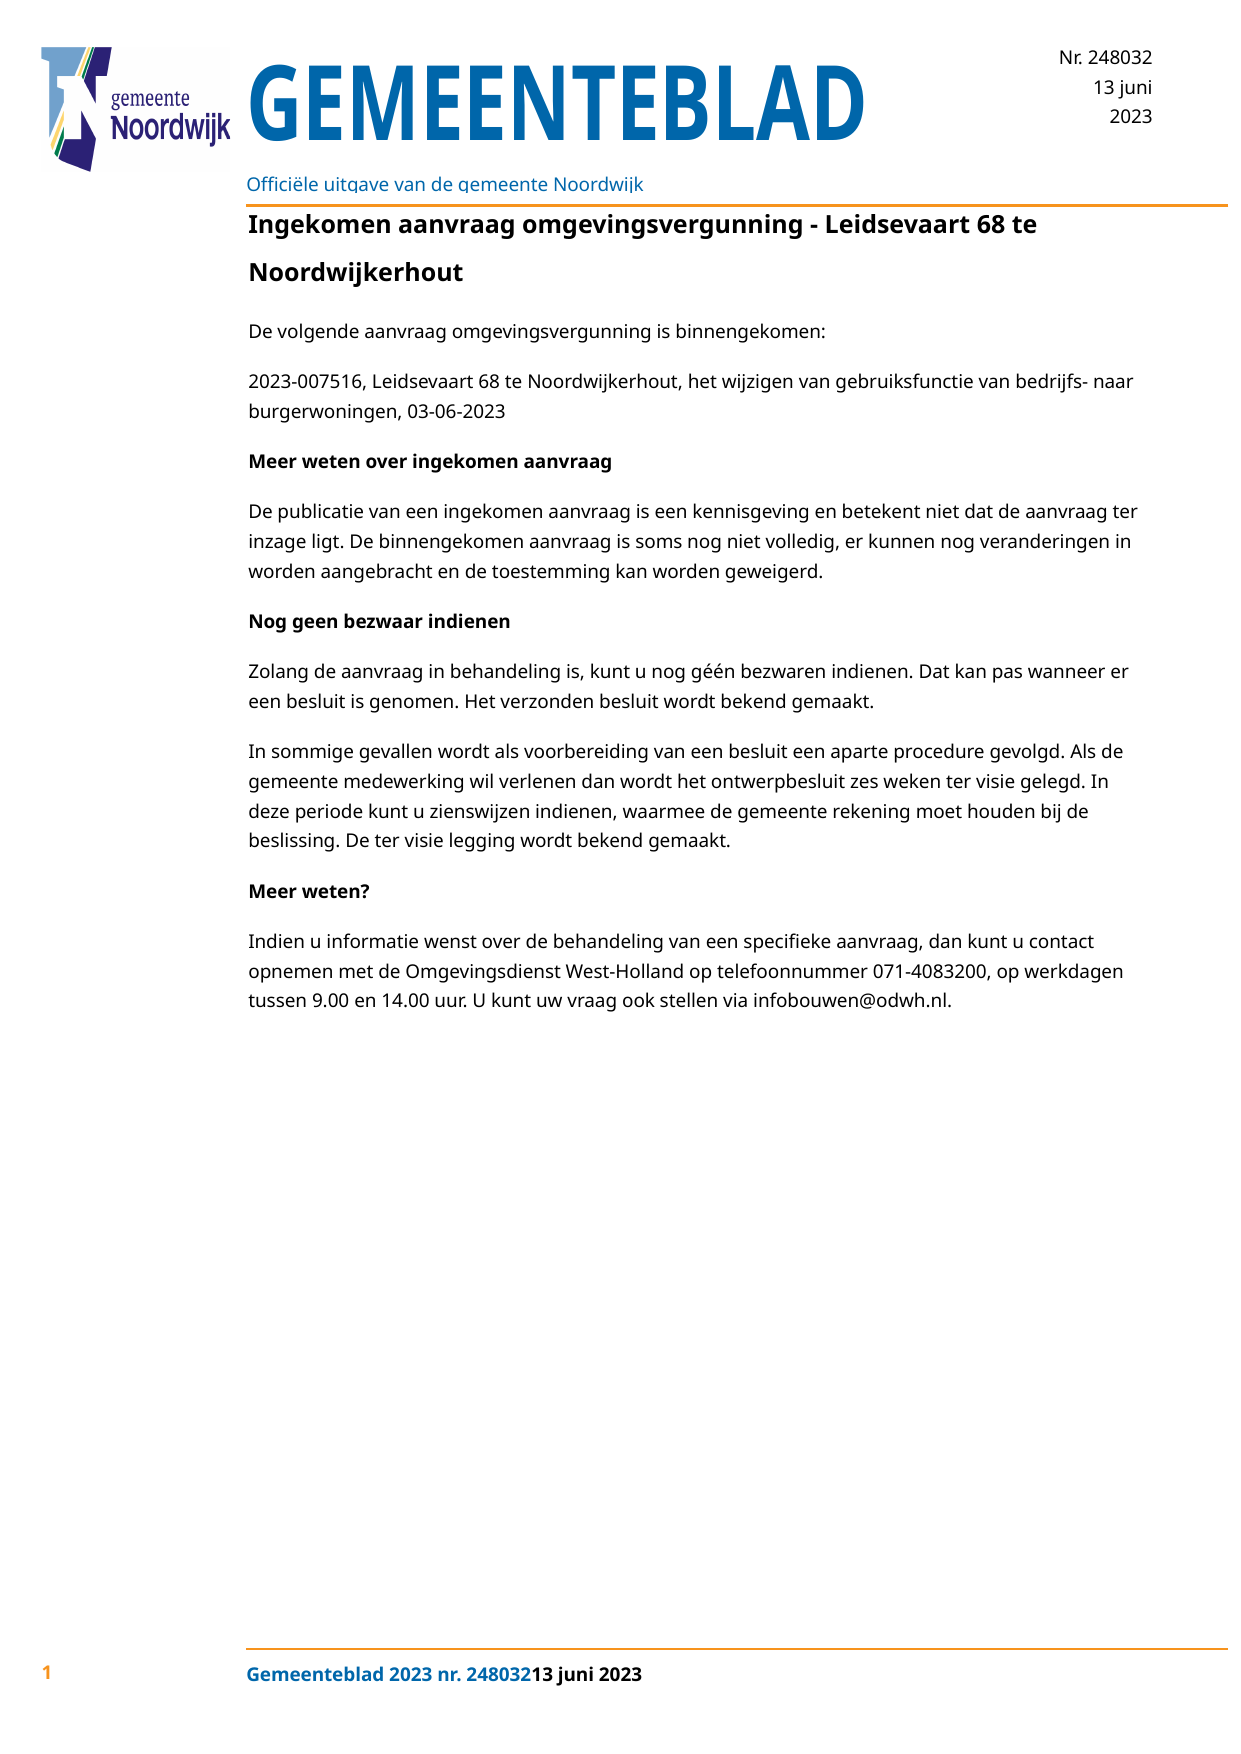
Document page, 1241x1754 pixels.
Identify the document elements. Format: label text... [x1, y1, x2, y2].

text De publicatie van een ingekomen aanvraag is een kennisgeving en betekent niet dat de aanvraag ter inzage ligt. De binnengekomen aanvraag is soms nog niet volledig, er kunnen nog veranderingen in worden aangebracht en de toestemming kan worden geweigerd. [248, 499, 1152, 584]
text In sommige gevallen wordt als voorbereiding van een besluit een aparte procedure gevolgd. Als de gemeente medewerking wil verlenen dan wordt het ontwerpbesluit zes weken ter visie gelegd. In deze periode kunt u zienswijzen indienen, waarmee de gemeente rekening moet houden bij de beslissing. De ter visie legging wordt bekend gemaakt. [248, 739, 1152, 853]
text Ingekomen aanvraag omgevingsvergunning - Leidsevaart 68 te Noordwijkerhout [248, 207, 1152, 288]
text Zolang de aanvraag in behandeling is, kunt u nog géén bezwaren indienen. Dat kan pas wanneer er een besluit is genomen. Het verzonden besluit wordt bekend gemaakt. [248, 659, 1152, 714]
text De volgende aanvraag omgevingsvergunning is binnengekomen: [248, 318, 1152, 344]
text 2023-007516, Leidsevaart 68 te Noordwijkerhout, het wijzigen van gebruiksfunctie van bedrijfs- naar burgerwoningen, 03-06-2023 [248, 368, 1152, 424]
text Nog geen bezwaar indienen [248, 608, 1152, 634]
text Meer weten over ingekomen aanvraag [248, 448, 1152, 474]
text Meer weten? [248, 878, 1152, 904]
text Indien u informatie wenst over de behandeling van een specifieke aanvraag, dan kunt u contact opnemen met de Omgevingsdienst West-Holland op telefoonnummer 071-4083200, op werkdagen tussen 9.00 en 14.00 uur. U kunt uw vraag ook stellen via infobouwen@odwh.nl. [248, 928, 1152, 1013]
picture [41, 47, 231, 172]
